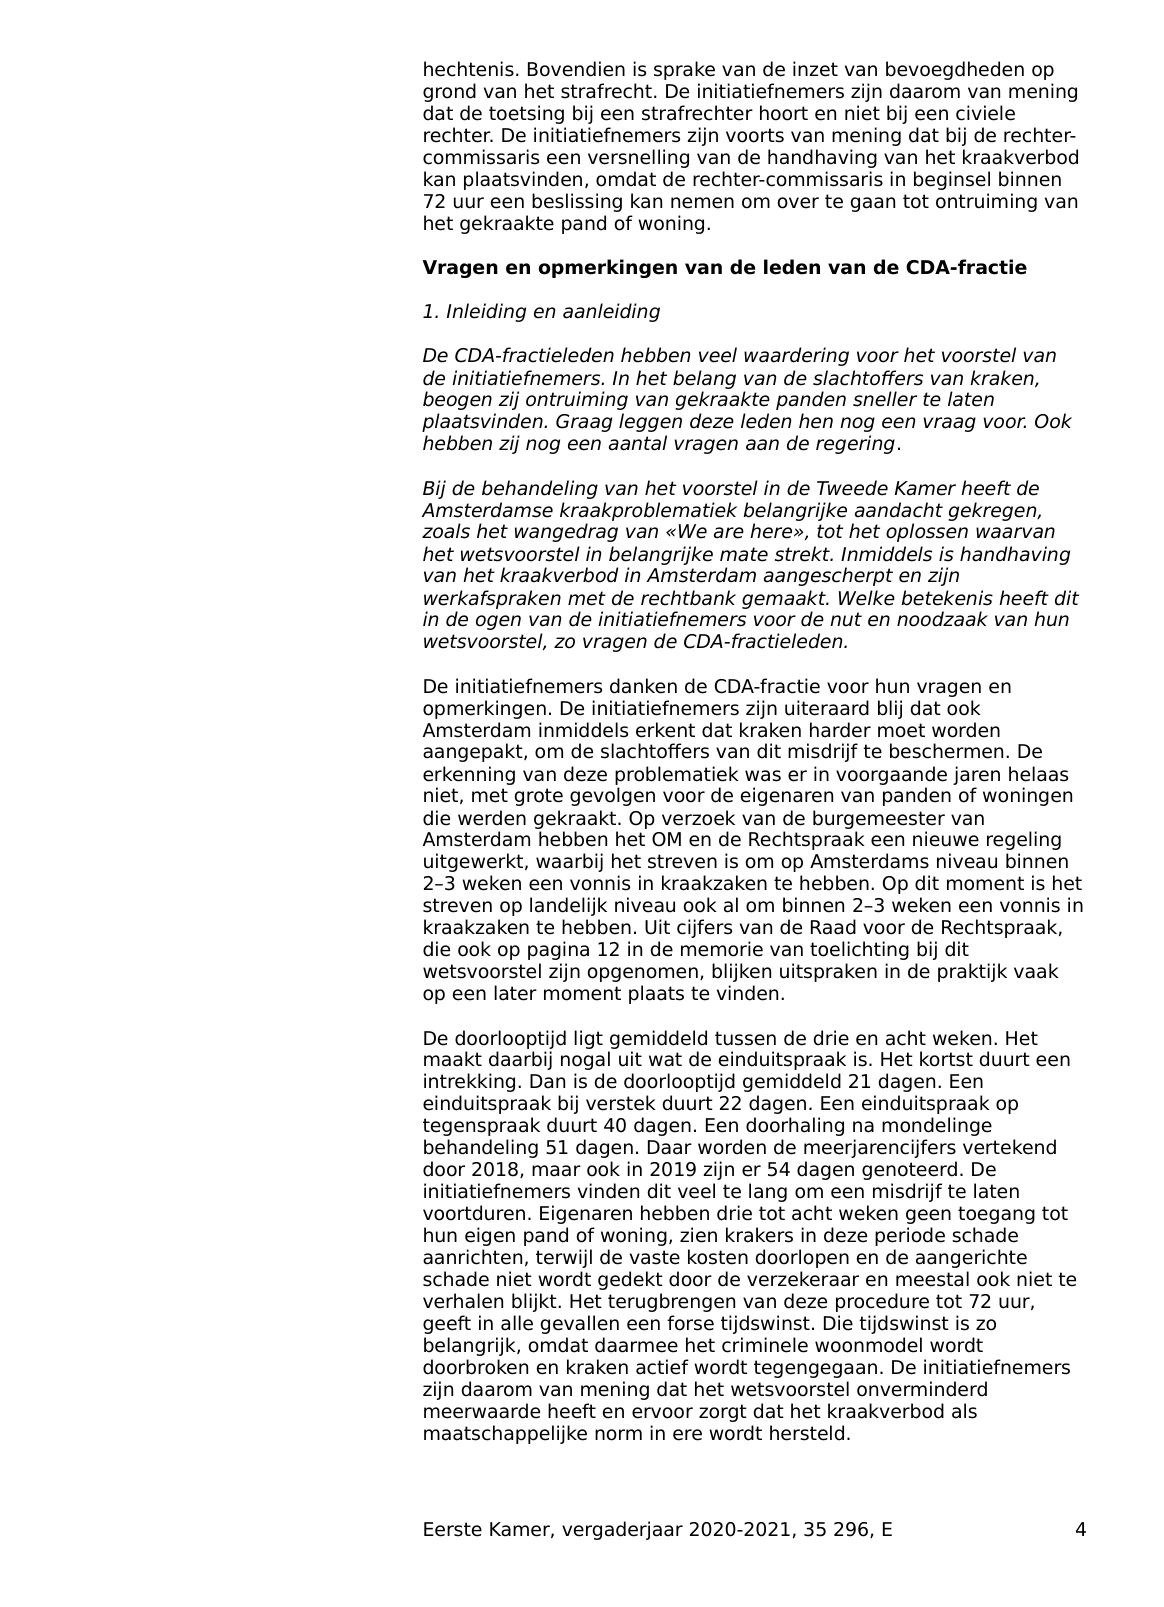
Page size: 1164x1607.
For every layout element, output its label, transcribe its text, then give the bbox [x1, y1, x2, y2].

text De initiatiefnemers danken de CDA-fractie voor hun vragen en opmerkingen. De initiatiefnemers zijn uiteraard blij dat ook Amsterdam inmiddels erkent dat kraken harder moet worden aangepakt, om de slachtoffers van dit misdrijf te beschermen. De erkenning van deze problematiek was er in voorgaande jaren helaas niet, met grote gevolgen voor de eigenaren van panden of woningen die werden gekraakt. Op verzoek van de burgemeester van Amsterdam hebben het OM en de Rechtspraak een nieuwe regeling uitgewerkt, waarbij het streven is om op Amsterdams niveau binnen 2–3 weken een vonnis in kraakzaken te hebben. Op dit moment is het streven op landelijk niveau ook al om binnen 2–3 weken een vonnis in kraakzaken te hebben. Uit cijfers van de Raad voor de Rechtspraak, die ook op pagina 12 in de memorie van toelichting bij dit wetsvoorstel zijn opgenomen, blijken uitspraken in de praktijk vaak op een later moment plaats te vinden. [422, 676, 1087, 1005]
text De CDA-fractieleden hebben veel waardering voor het voorstel van de initiatiefnemers. In het belang van de slachtoffers van kraken, beogen zij ontruiming van gekraakte panden sneller te laten plaatsvinden. Graag leggen deze leden hen nog een vraag voor. Ook hebben zij nog een aantal vragen aan de regering. [422, 345, 1087, 455]
text De doorlooptijd ligt gemiddeld tussen de drie en acht weken. Het maakt daarbij nogal uit wat de einduitspraak is. Het kortst duurt een intrekking. Dan is de doorlooptijd gemiddeld 21 dagen. Een einduitspraak bij verstek duurt 22 dagen. Een einduitspraak op tegenspraak duurt 40 dagen. Een doorhaling na mondelinge behandeling 51 dagen. Daar worden de meerjarencijfers vertekend door 2018, maar ook in 2019 zijn er 54 dagen genoteerd. De initiatiefnemers vinden dit veel te lang om een misdrijf te laten voortduren. Eigenaren hebben drie tot acht weken geen toegang tot hun eigen pand of woning, zien krakers in deze periode schade aanrichten, terwijl de vaste kosten doorlopen en de aangerichte schade niet wordt gedekt door de verzekeraar en meestal ook niet te verhalen blijkt. Het terugbrengen van deze procedure tot 72 uur, geeft in alle gevallen een forse tijdswinst. Die tijdswinst is zo belangrijk, omdat daarmee het criminele woonmodel wordt doorbroken en kraken actief wordt tegengegaan. De initiatiefnemers zijn daarom van mening dat het wetsvoorstel onverminderd meerwaarde heeft en ervoor zorgt dat het kraakverbod als maatschappelijke norm in ere wordt hersteld. [422, 1027, 1087, 1445]
text Bij de behandeling van het voorstel in de Tweede Kamer heeft de Amsterdamse kraakproblematiek belangrijke aandacht gekregen, zoals het wangedrag van «We are here», tot het oplossen waarvan het wetsvoorstel in belangrijke mate strekt. Inmiddels is handhaving van het kraakverbod in Amsterdam aangescherpt en zijn werkafspraken met de rechtbank gemaakt. Welke betekenis heeft dit in de ogen van de initiatiefnemers voor de nut en noodzaak van hun wetsvoorstel, zo vragen de CDA-fractieleden. [422, 477, 1087, 653]
subtitle Vragen en opmerkingen van de leden van de CDA-fractie [422, 257, 1087, 279]
text hechtenis. Bovendien is sprake van de inzet van bevoegdheden op grond van het strafrecht. De initiatiefnemers zijn daarom van mening dat de toetsing bij een strafrechter hoort en niet bij een civiele rechter. De initiatiefnemers zijn voorts van mening dat bij de rechter-commissaris een versnelling van de handhaving van het kraakverbod kan plaatsvinden, omdat de rechter-commissaris in beginsel binnen 72 uur een beslissing kan nemen om over te gaan tot ontruiming van het gekraakte pand of woning. [422, 59, 1087, 235]
subtitle 1. Inleiding en aanleiding [422, 301, 1087, 323]
